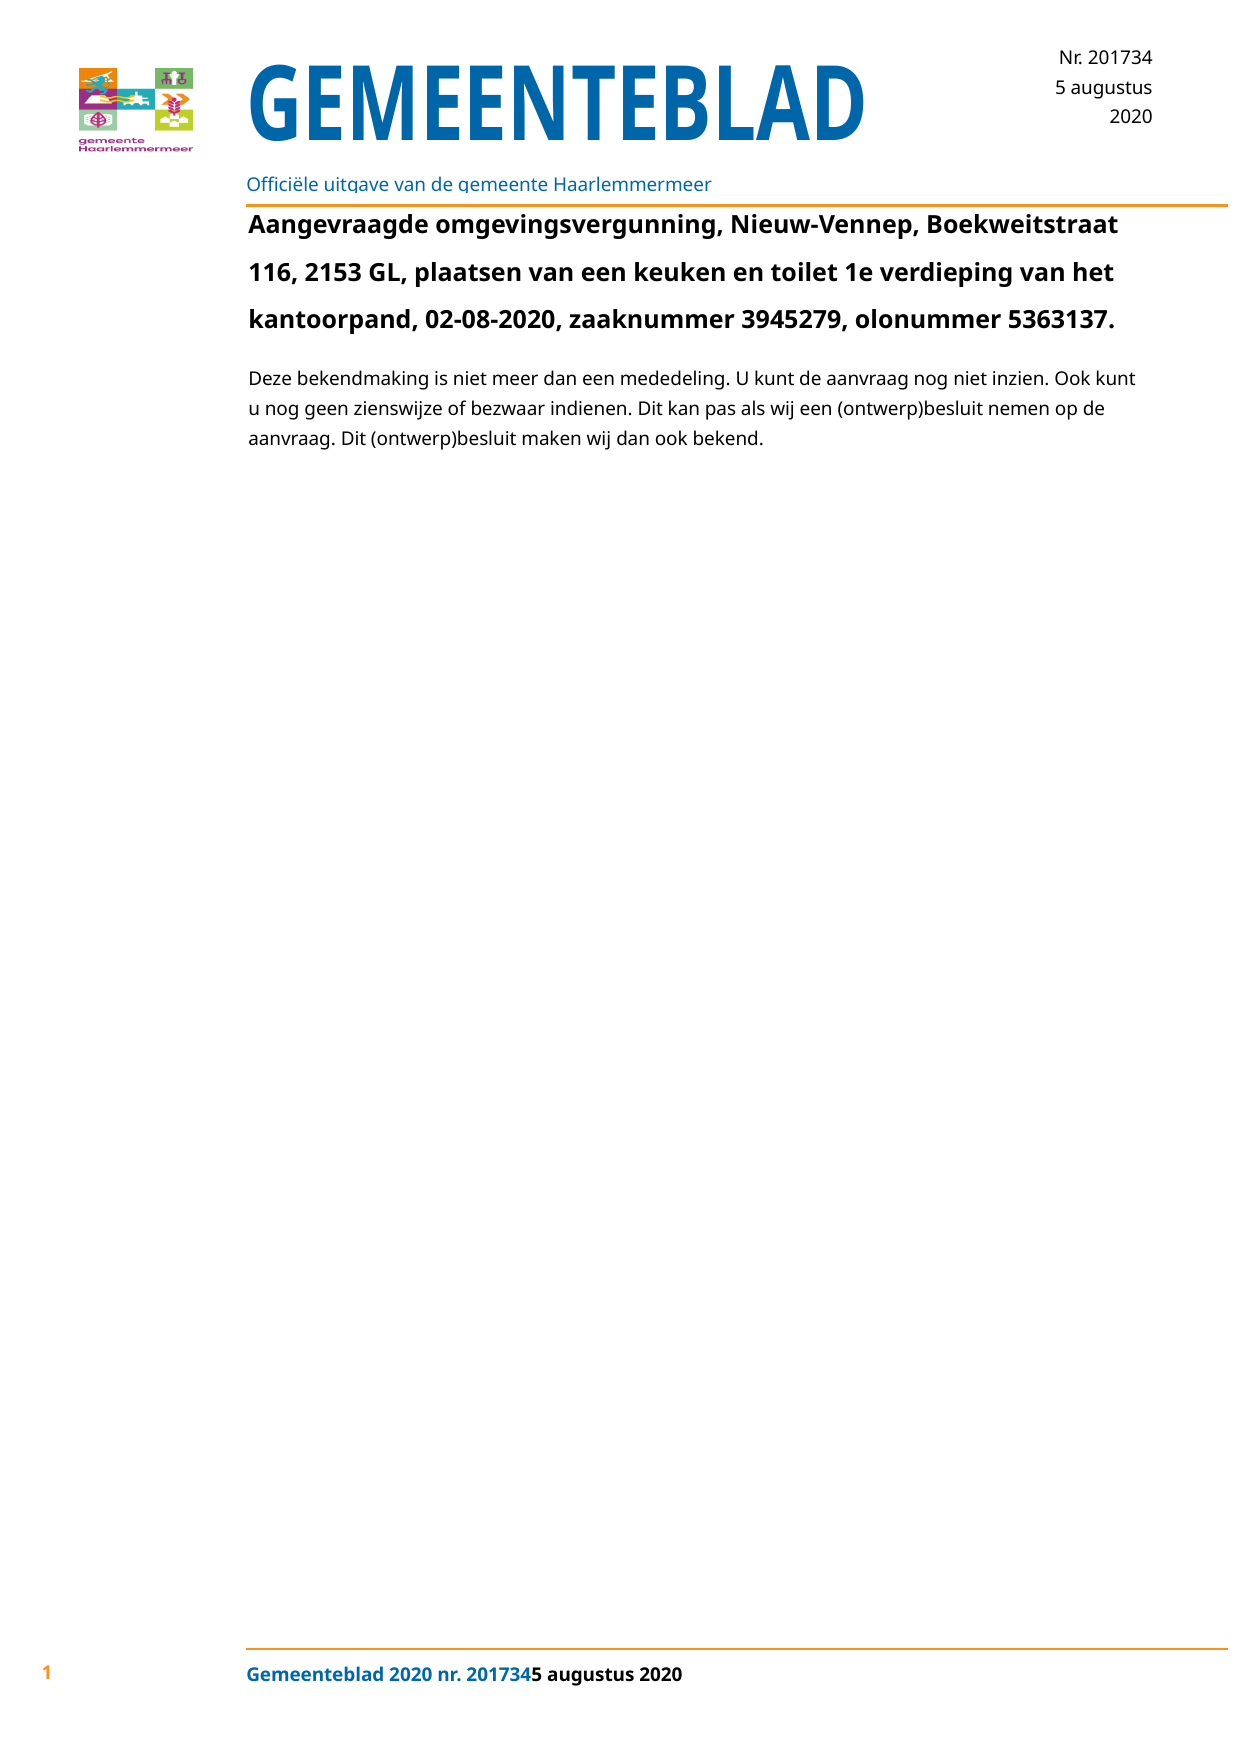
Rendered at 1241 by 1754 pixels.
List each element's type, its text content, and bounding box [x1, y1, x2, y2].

text Aangevraagde omgevingsvergunning, Nieuw-Vennep, Boekweitstraat 116, 2153 GL, plaatsen van een keuken en toilet 1e verdieping van het kantoorpand, 02-08-2020, zaaknummer 3945279, olonummer 5363137. [248, 207, 1152, 336]
text Deze bekendmaking is niet meer dan een mededeling. U kunt de aanvraag nog niet inzien. Ook kunt u nog geen zienswijze of bezwaar indienen. Dit kan pas als wij een (ontwerp)besluit nemen op de aanvraag. Dit (ontwerp)besluit maken wij dan ook bekend. [248, 366, 1152, 450]
picture [41, 47, 231, 172]
